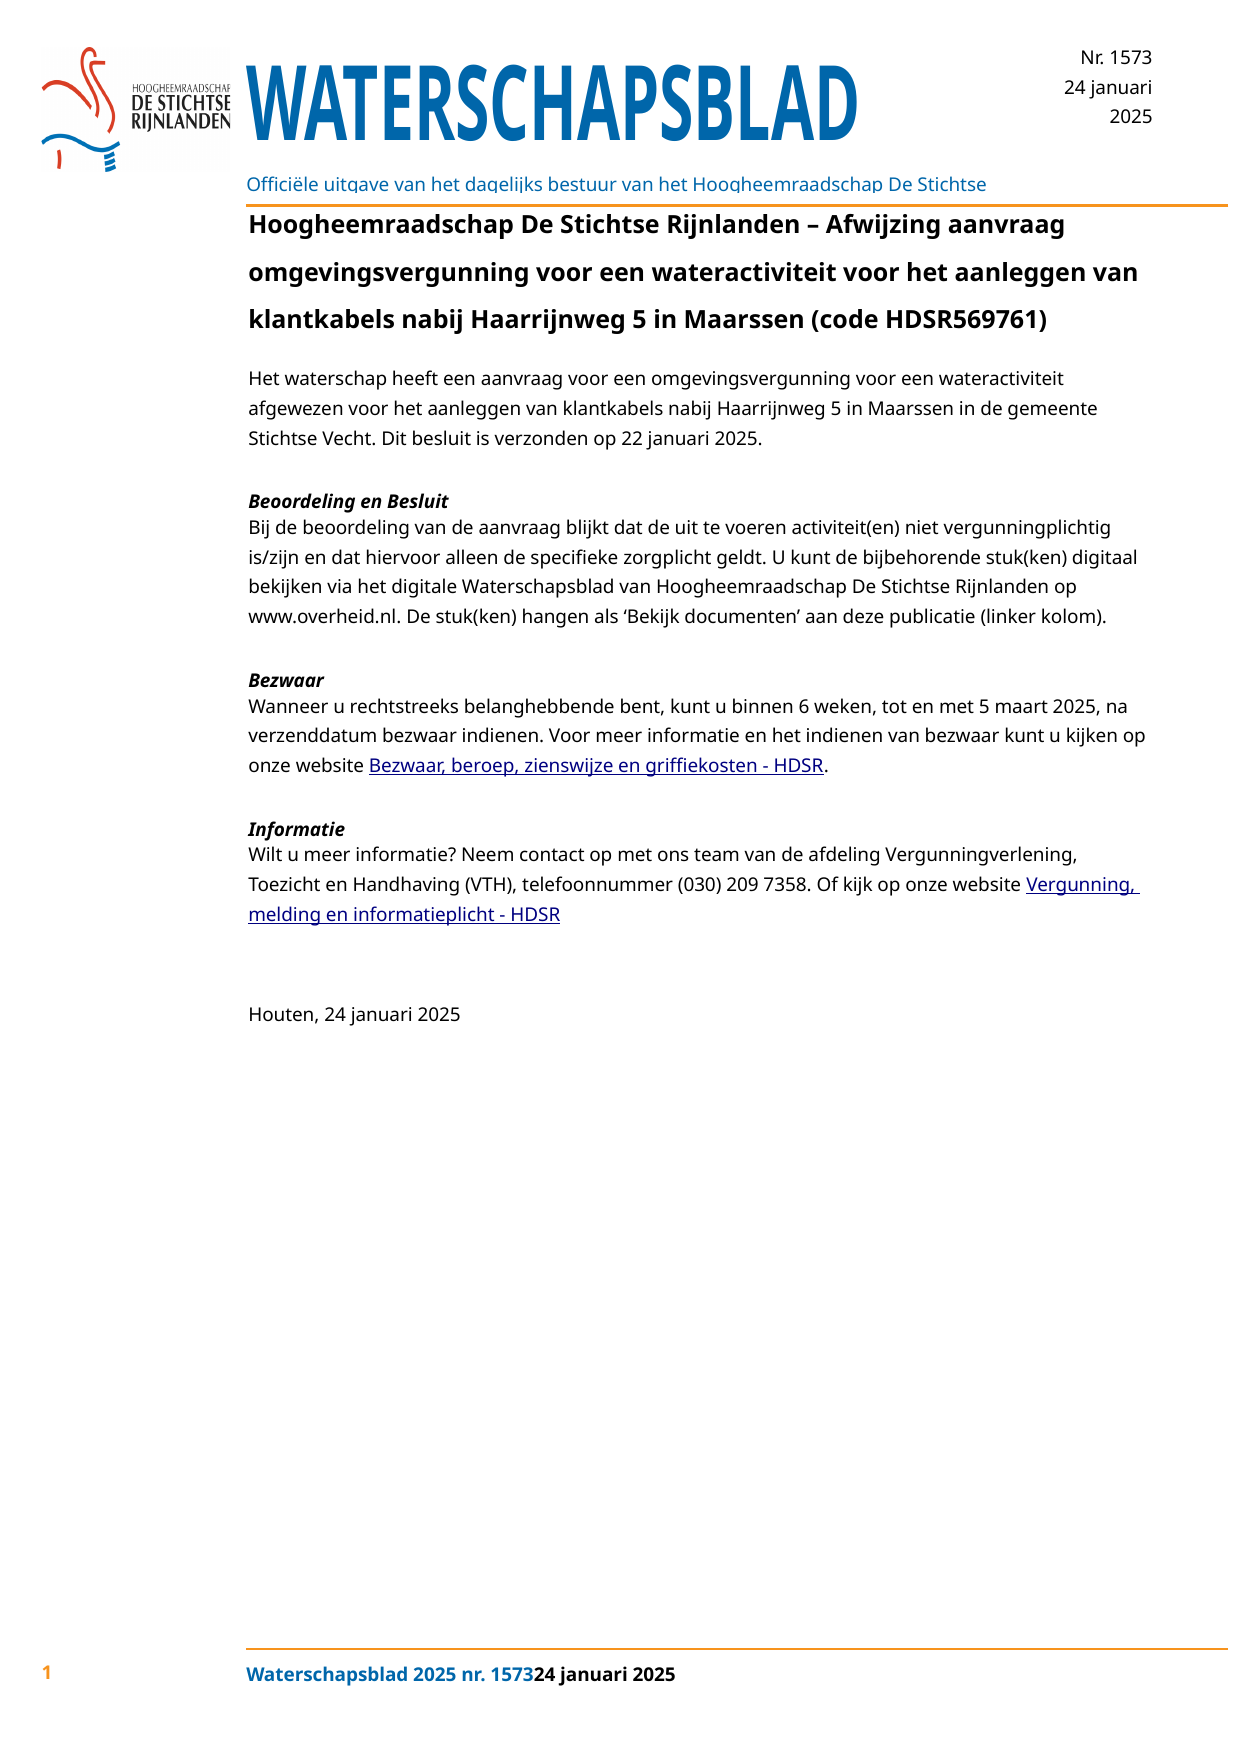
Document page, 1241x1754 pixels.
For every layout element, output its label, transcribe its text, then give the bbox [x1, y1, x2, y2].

text Wilt u meer informatie? Neem contact op met ons team van de afdeling Vergunningverlening, Toezicht en Handhaving (VTH), telefoonnummer (030) 209 7358. Of kijk op onze website Vergunning, melding en informatieplicht - HDSR [248, 842, 1152, 927]
text Het waterschap heeft een aanvraag voor een omgevingsvergunning voor een wateractiviteit afgewezen voor het aanleggen van klantkabels nabij Haarrijnweg 5 in Maarssen in de gemeente Stichtse Vecht. Dit besluit is verzonden op 22 januari 2025. [248, 366, 1152, 450]
text Informatie [248, 816, 1152, 842]
text Bij de beoordeling van de aanvraag blijkt dat de uit te voeren activiteit(en) niet vergunningplichtig is/zijn en dat hiervoor alleen de specifieke zorgplicht geldt. U kunt de bijbehorende stuk(ken) digitaal bekijken via het digitale Waterschapsblad van Hoogheemraadschap De Stichtse Rijnlanden op www.overheid.nl. De stuk(ken) hangen als ‘Bekijk documenten’ aan deze publicatie (linker kolom). [248, 514, 1152, 629]
picture [41, 47, 231, 172]
text Beoordeling en Besluit [248, 489, 1152, 514]
text Hoogheemraadschap De Stichtse Rijnlanden – Afwijzing aanvraag omgevingsvergunning voor een wateractiviteit voor het aanleggen van klantkabels nabij Haarrijnweg 5 in Maarssen (code HDSR569761) [248, 207, 1152, 336]
text Bezwaar [248, 667, 1152, 693]
text Houten, 24 januari 2025 [248, 1002, 1152, 1027]
text Wanneer u rechtstreeks belanghebbende bent, kunt u binnen 6 weken, tot en met 5 maart 2025, na verzenddatum bezwaar indienen. Voor meer informatie en het indienen van bezwaar kunt u kijken op onze website Bezwaar, beroep, zienswijze en griffiekosten - HDSR. [248, 693, 1152, 778]
